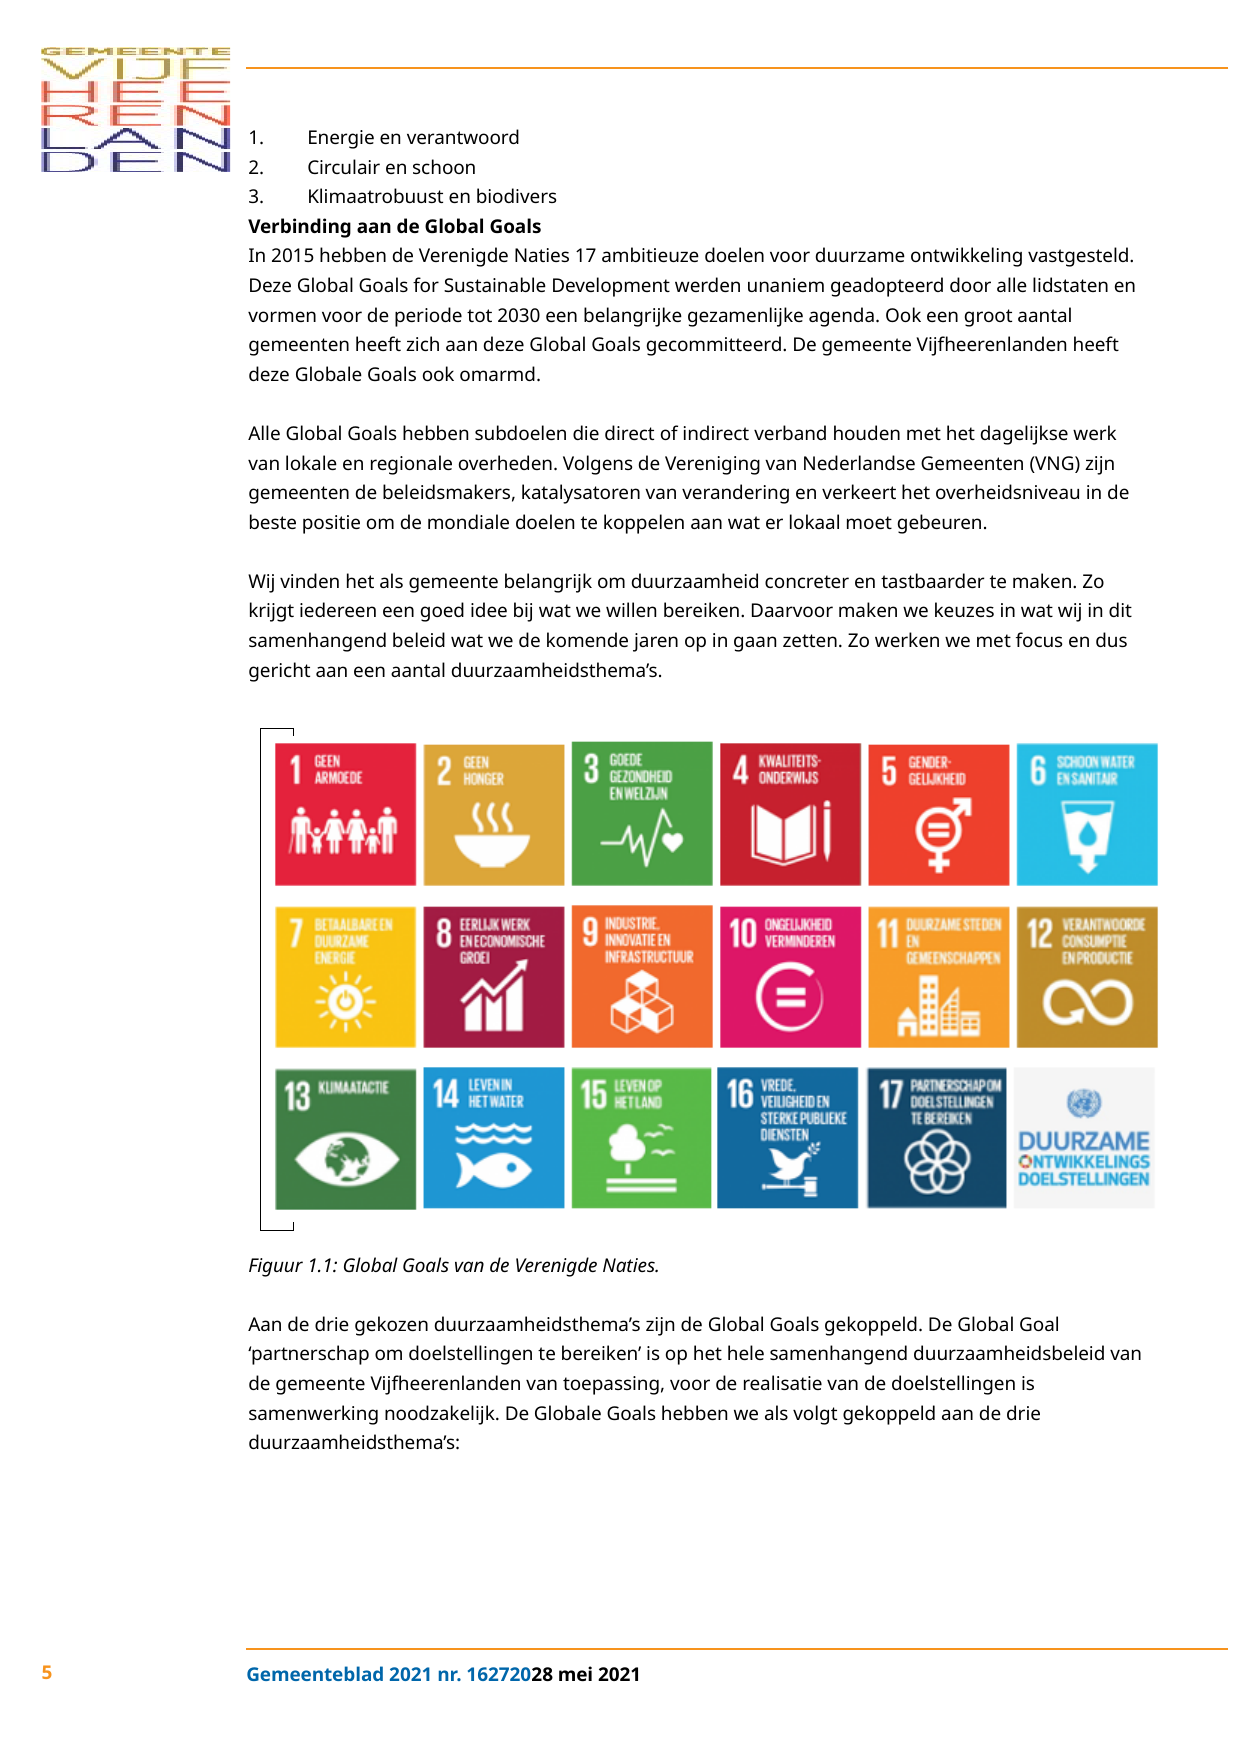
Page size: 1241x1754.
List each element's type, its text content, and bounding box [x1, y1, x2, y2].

text Aan de drie gekozen duurzaamheidsthema’s zijn de Global Goals gekoppeld. De Global Goal ‘partnerschap om doelstellingen te bereiken’ is op het hele samenhangend duurzaamheidsbeleid van de gemeente Vijfheerenlanden van toepassing, voor de realisatie van de doelstellingen is samenwerking noodzakelijk. De Globale Goals hebben we als volgt gekoppeld aan de drie duurzaamheidsthema’s: [248, 1311, 1152, 1455]
list Klimaatrobuust en biodivers [248, 183, 1152, 209]
text Alle Global Goals hebben subdoelen die direct of indirect verband houden met het dagelijkse werk van lokale en regionale overheden. Volgens de Vereniging van Nederlandse Gemeenten (VNG) zijn gemeenten de beleidsmakers, katalysatoren van verandering en verkeert het overheidsniveau in de beste positie om de mondiale doelen te koppelen aan wat er lokaal moet gebeuren. [248, 420, 1152, 535]
list Energie en verantwoord [248, 124, 1152, 150]
picture [41, 47, 231, 172]
list Circulair en schoon [248, 154, 1152, 180]
picture [268, 736, 1173, 1222]
text Figuur 1.1: Global Goals van de Verenigde Naties. [248, 1252, 1152, 1278]
text In 2015 hebben de Verenigde Naties 17 ambitieuze doelen voor duurzame ontwikkeling vastgesteld. Deze Global Goals for Sustainable Development werden unaniem geadopteerd door alle lidstaten en vormen voor de periode tot 2030 een belangrijke gezamenlijke agenda. Ook een groot aantal gemeenten heeft zich aan deze Global Goals gecommitteerd. De gemeente Vijfheerenlanden heeft deze Globale Goals ook omarmd. [248, 243, 1152, 387]
text Verbinding aan de Global Goals [248, 213, 1152, 239]
text Wij vinden het als gemeente belangrijk om duurzaamheid concreter en tastbaarder te maken. Zo krijgt iedereen een goed idee bij wat we willen bereiken. Daarvoor maken we keuzes in wat wij in dit samenhangend beleid wat we de komende jaren op in gaan zetten. Zo werken we met focus en dus gericht aan een aantal duurzaamheidsthema’s. [248, 568, 1152, 683]
